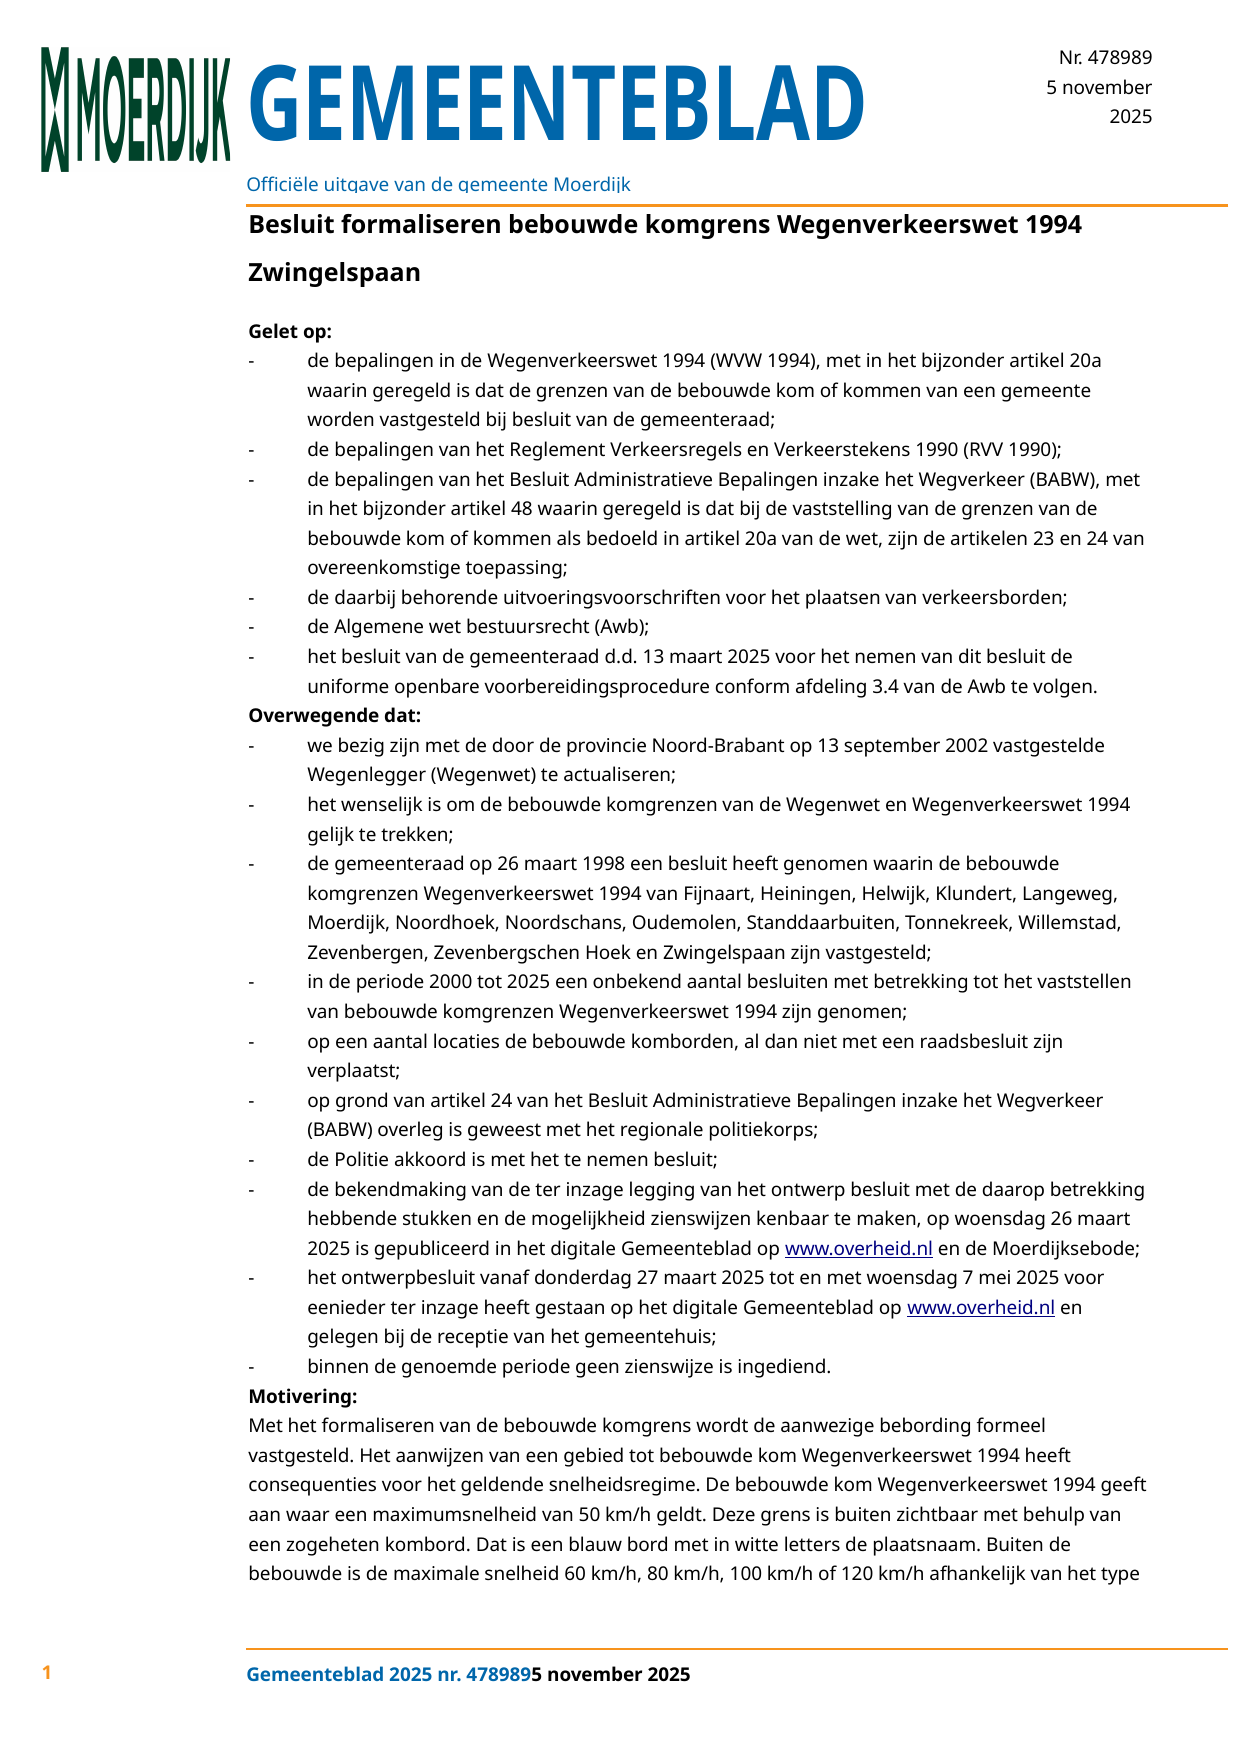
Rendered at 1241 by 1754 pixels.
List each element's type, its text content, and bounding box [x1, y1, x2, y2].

list de bekendmaking van de ter inzage legging van het ontwerp besluit met de daarop betrekking hebbende stukken en de mogelijkheid zienswijzen kenbaar te maken, op woensdag 26 maart 2025 is gepubliceerd in het digitale Gemeenteblad op www.overheid.nl en de Moerdijksebode; [248, 1176, 1152, 1261]
text Motivering: [248, 1383, 1152, 1409]
text Met het formaliseren van de bebouwde komgrens wordt de aanwezige bebording formeel vastgesteld. Het aanwijzen van een gebied tot bebouwde kom Wegenverkeerswet 1994 heeft consequenties voor het geldende snelheidsregime. De bebouwde kom Wegenverkeerswet 1994 geeft aan waar een maximumsnelheid van 50 km/h geldt. Deze grens is buiten zichtbaar met behulp van een zogeheten kombord. Dat is een blauw bord met in witte letters de plaatsnaam. Buiten de bebouwde is de maximale snelheid 60 km/h, 80 km/h, 100 km/h of 120 km/h afhankelijk van het type [248, 1412, 1152, 1586]
picture [41, 47, 231, 172]
list we bezig zijn met de door de provincie Noord-Brabant op 13 september 2002 vastgestelde Wegenlegger (Wegenwet) te actualiseren; [248, 732, 1152, 787]
list de Algemene wet bestuursrecht (Awb); [248, 614, 1152, 639]
list de bepalingen van het Reglement Verkeersregels en Verkeerstekens 1990 (RVV 1990); [248, 436, 1152, 462]
list het wenselijk is om de bebouwde komgrenzen van de Wegenwet en Wegenverkeerswet 1994 gelijk te trekken; [248, 791, 1152, 847]
list de bepalingen in de Wegenverkeerswet 1994 (WVW 1994), met in het bijzonder artikel 20a waarin geregeld is dat de grenzen van de bebouwde kom of kommen van een gemeente worden vastgesteld bij besluit van de gemeenteraad; [248, 347, 1152, 432]
text Besluit formaliseren bebouwde komgrens Wegenverkeerswet 1994 Zwingelspaan [248, 207, 1152, 288]
list op grond van artikel 24 van het Besluit Administratieve Bepalingen inzake het Wegverkeer (BABW) overleg is geweest met het regionale politiekorps; [248, 1087, 1152, 1142]
list binnen de genoemde periode geen zienswijze is ingediend. [248, 1353, 1152, 1379]
list de gemeenteraad op 26 maart 1998 een besluit heeft genomen waarin de bebouwde komgrenzen Wegenverkeerswet 1994 van Fijnaart, Heiningen, Helwijk, Klundert, Langeweg, Moerdijk, Noordhoek, Noordschans, Oudemolen, Standdaarbuiten, Tonnekreek, Willemstad, Zevenbergen, Zevenbergschen Hoek en Zwingelspaan zijn vastgesteld; [248, 850, 1152, 965]
text Overwegende dat: [248, 702, 1152, 728]
list in de periode 2000 tot 2025 een onbekend aantal besluiten met betrekking tot het vaststellen van bebouwde komgrenzen Wegenverkeerswet 1994 zijn genomen; [248, 969, 1152, 1024]
text Gelet op: [248, 318, 1152, 344]
list op een aantal locaties de bebouwde komborden, al dan niet met een raadsbesluit zijn verplaatst; [248, 1028, 1152, 1083]
list het besluit van de gemeenteraad d.d. 13 maart 2025 voor het nemen van dit besluit de uniforme openbare voorbereidingsprocedure conform afdeling 3.4 van de Awb te volgen. [248, 643, 1152, 699]
list de Politie akkoord is met het te nemen besluit; [248, 1146, 1152, 1172]
list de bepalingen van het Besluit Administratieve Bepalingen inzake het Wegverkeer (BABW), met in het bijzonder artikel 48 waarin geregeld is dat bij de vaststelling van de grenzen van de bebouwde kom of kommen als bedoeld in artikel 20a van de wet, zijn de artikelen 23 en 24 van overeenkomstige toepassing; [248, 466, 1152, 580]
list het ontwerpbesluit vanaf donderdag 27 maart 2025 tot en met woensdag 7 mei 2025 voor eenieder ter inzage heeft gestaan op het digitale Gemeenteblad op www.overheid.nl en gelegen bij de receptie van het gemeentehuis; [248, 1264, 1152, 1349]
list de daarbij behorende uitvoeringsvoorschriften voor het plaatsen van verkeersborden; [248, 584, 1152, 610]
